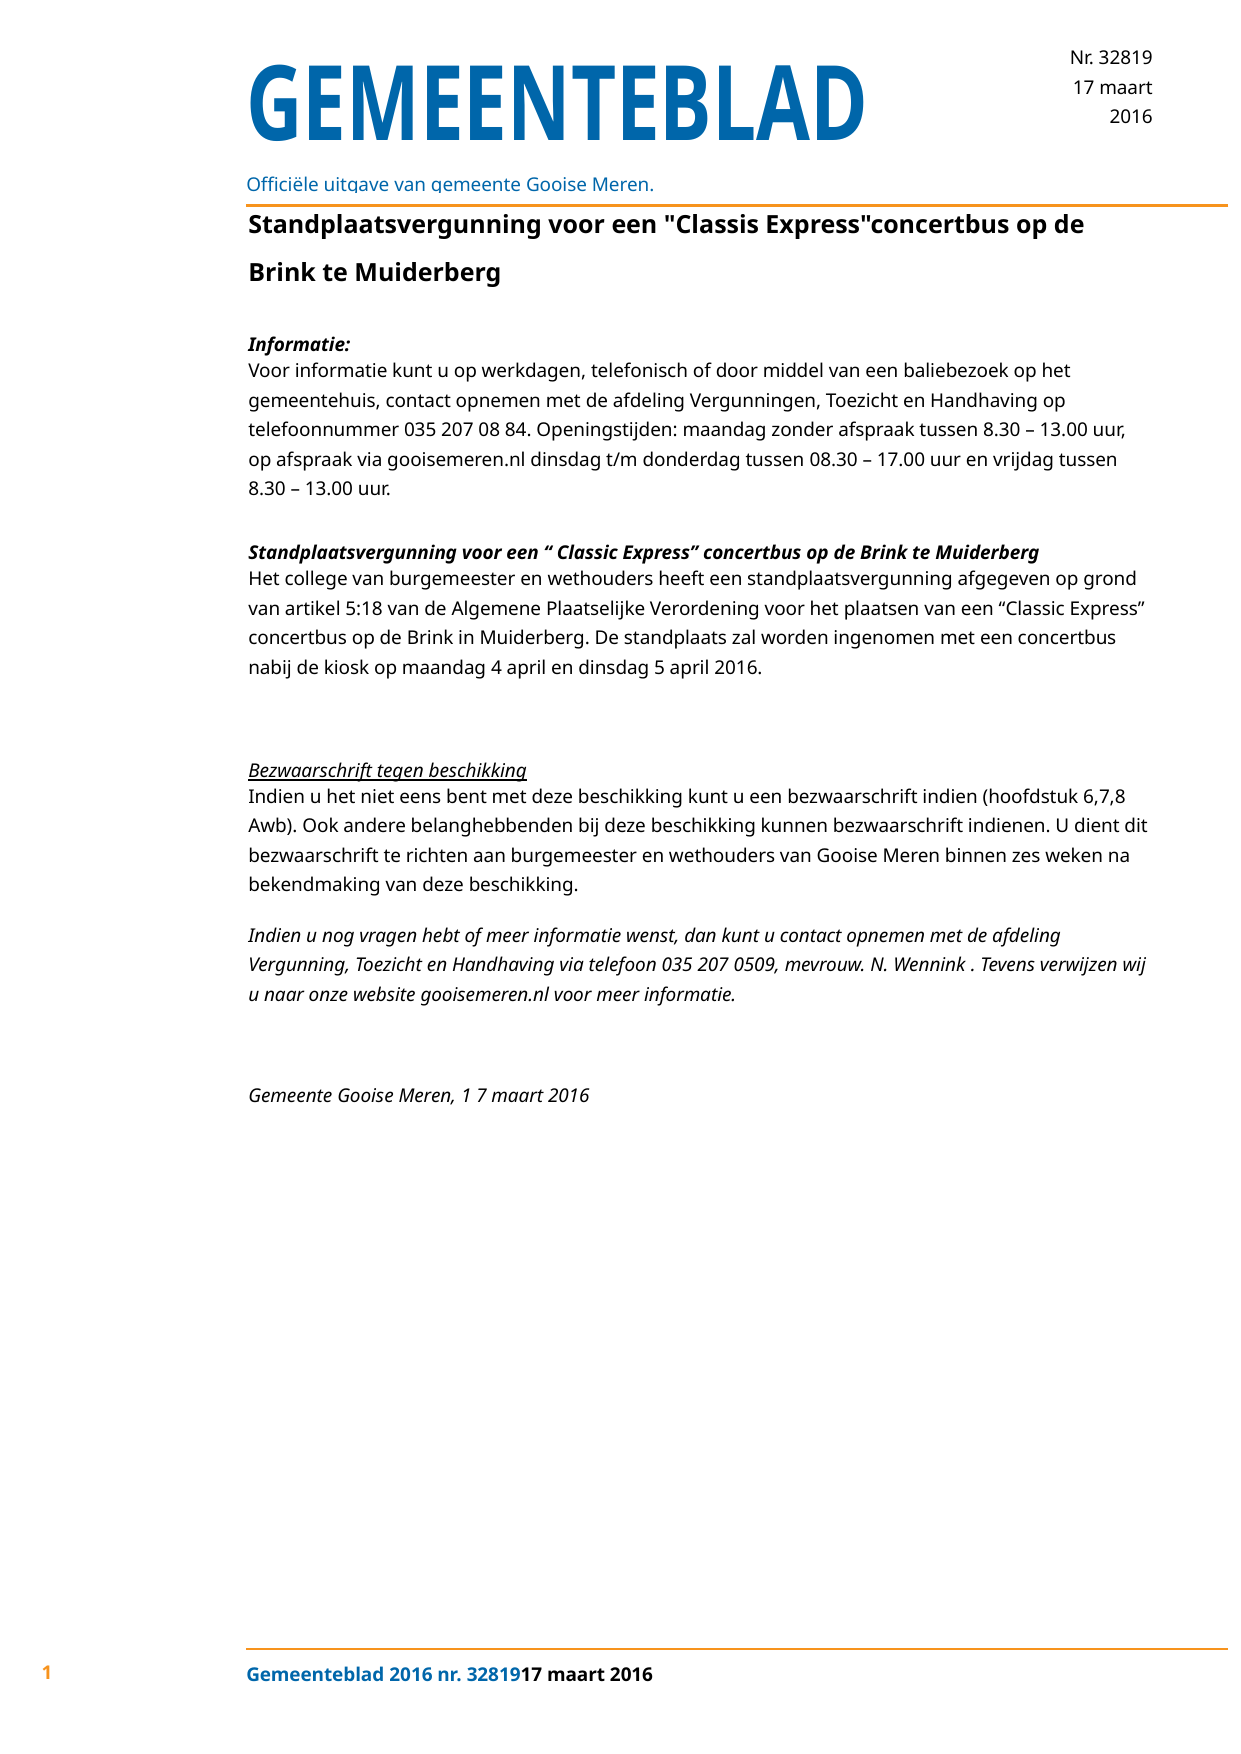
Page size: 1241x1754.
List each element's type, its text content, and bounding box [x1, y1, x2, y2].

text Bezwaarschrift tegen beschikking [248, 757, 1152, 783]
text Standplaatsvergunning voor een “ Classic Express” concertbus op de Brink te Muiderberg [248, 539, 1152, 565]
text Indien u het niet eens bent met deze beschikking kunt u een bezwaarschrift indien (hoofdstuk 6,7,8 Awb). Ook andere belanghebbenden bij deze beschikking kunnen bezwaarschrift indienen. U dient dit bezwaarschrift te richten aan burgemeester en wethouders van Gooise Meren binnen zes weken na bekendmaking van deze beschikking. [248, 783, 1152, 897]
text Indien u nog vragen hebt of meer informatie wenst, dan kunt u contact opnemen met de afdeling Vergunning, Toezicht en Handhaving via telefoon 035 207 0509, mevrouw. N. Wennink . Tevens verwijzen wij u naar onze website gooisemeren.nl voor meer informatie. [248, 922, 1152, 1007]
text Voor informatie kunt u op werkdagen, telefonisch of door middel van een baliebezoek op het gemeentehuis, contact opnemen met de afdeling Vergunningen, Toezicht en Handhaving op telefoonnummer 035 207 08 84. Openingstijden: maandag zonder afspraak tussen 8.30 – 13.00 uur, op afspraak via gooisemeren.nl dinsdag t/m donderdag tussen 08.30 – 17.00 uur en vrijdag tussen 8.30 – 13.00 uur. [248, 357, 1152, 501]
text Gemeente Gooise Meren, 1 7 maart 2016 [248, 1082, 1152, 1108]
picture [41, 47, 231, 172]
text Informatie: [248, 331, 1152, 357]
text Het college van burgemeester en wethouders heeft een standplaatsvergunning afgegeven op grond van artikel 5:18 van de Algemene Plaatselijke Verordening voor het plaatsen van een “Classic Express” concertbus op de Brink in Muiderberg. De standplaats zal worden ingenomen met een concertbus nabij de kiosk op maandag 4 april en dinsdag 5 april 2016. [248, 565, 1152, 680]
text Standplaatsvergunning voor een "Classis Express"concertbus op de Brink te Muiderberg [248, 207, 1152, 288]
